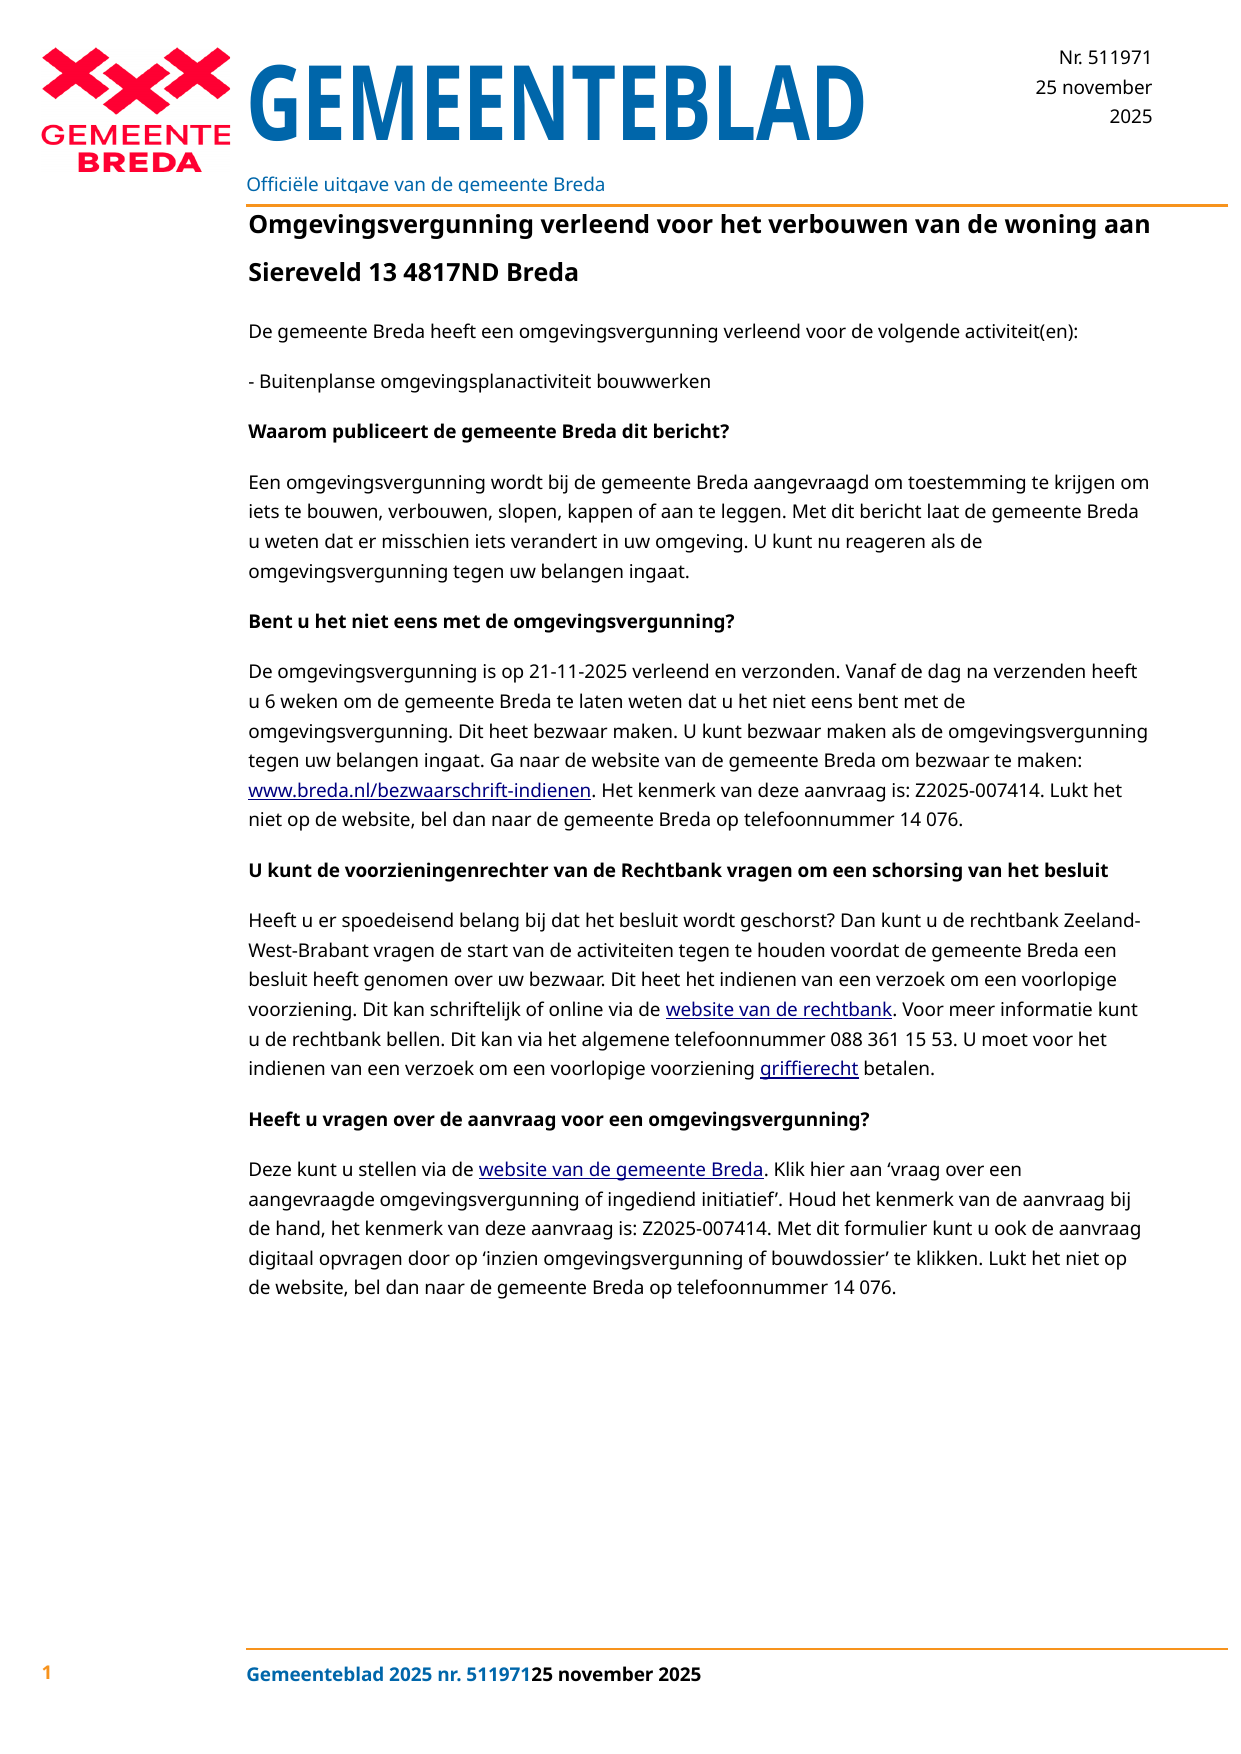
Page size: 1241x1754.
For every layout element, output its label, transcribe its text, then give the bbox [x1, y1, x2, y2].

text Heeft u er spoedeisend belang bij dat het besluit wordt geschorst? Dan kunt u de rechtbank Zeeland-West-Brabant vragen de start van de activiteiten tegen te houden voordat de gemeente Breda een besluit heeft genomen over uw bezwaar. Dit heet het indienen van een verzoek om een voorlopige voorziening. Dit kan schriftelijk of online via de website van de rechtbank. Voor meer informatie kunt u de rechtbank bellen. Dit kan via het algemene telefoonnummer 088 361 15 53. U moet voor het indienen van een verzoek om een voorlopige voorziening griffierecht betalen. [248, 907, 1152, 1081]
picture [41, 47, 231, 172]
text U kunt de voorzieningenrechter van de Rechtbank vragen om een schorsing van het besluit [248, 857, 1152, 883]
text De gemeente Breda heeft een omgevingsvergunning verleend voor de volgende activiteit(en): [248, 318, 1152, 344]
text Deze kunt u stellen via de website van de gemeente Breda. Klik hier aan ‘vraag over een aangevraagde omgevingsvergunning of ingediend initiatief’. Houd het kenmerk van de aanvraag bij de hand, het kenmerk van deze aanvraag is: Z2025-007414. Met dit formulier kunt u ook de aanvraag digitaal opvragen door op ‘inzien omgevingsvergunning of bouwdossier’ te klikken. Lukt het niet op de website, bel dan naar de gemeente Breda op telefoonnummer 14 076. [248, 1156, 1152, 1300]
text Waarom publiceert de gemeente Breda dit bericht? [248, 419, 1152, 444]
text Heeft u vragen over de aanvraag voor een omgevingsvergunning? [248, 1106, 1152, 1132]
text Een omgevingsvergunning wordt bij de gemeente Breda aangevraagd om toestemming te krijgen om iets te bouwen, verbouwen, slopen, kappen of aan te leggen. Met dit bericht laat de gemeente Breda u weten dat er misschien iets verandert in uw omgeving. U kunt nu reageren als de omgevingsvergunning tegen uw belangen ingaat. [248, 469, 1152, 584]
text Bent u het niet eens met de omgevingsvergunning? [248, 608, 1152, 634]
text De omgevingsvergunning is op 21-11-2025 verleend en verzonden. Vanaf de dag na verzenden heeft u 6 weken om de gemeente Breda te laten weten dat u het niet eens bent met de omgevingsvergunning. Dit heet bezwaar maken. U kunt bezwaar maken als de omgevingsvergunning tegen uw belangen ingaat. Ga naar de website van de gemeente Breda om bezwaar te maken: www.breda.nl/bezwaarschrift-indienen. Het kenmerk van deze aanvraag is: Z2025-007414. Lukt het niet op de website, bel dan naar de gemeente Breda op telefoonnummer 14 076. [248, 659, 1152, 832]
text - Buitenplanse omgevingsplanactiviteit bouwwerken [248, 368, 1152, 394]
text Omgevingsvergunning verleend voor het verbouwen van de woning aan Siereveld 13 4817ND Breda [248, 207, 1152, 288]
